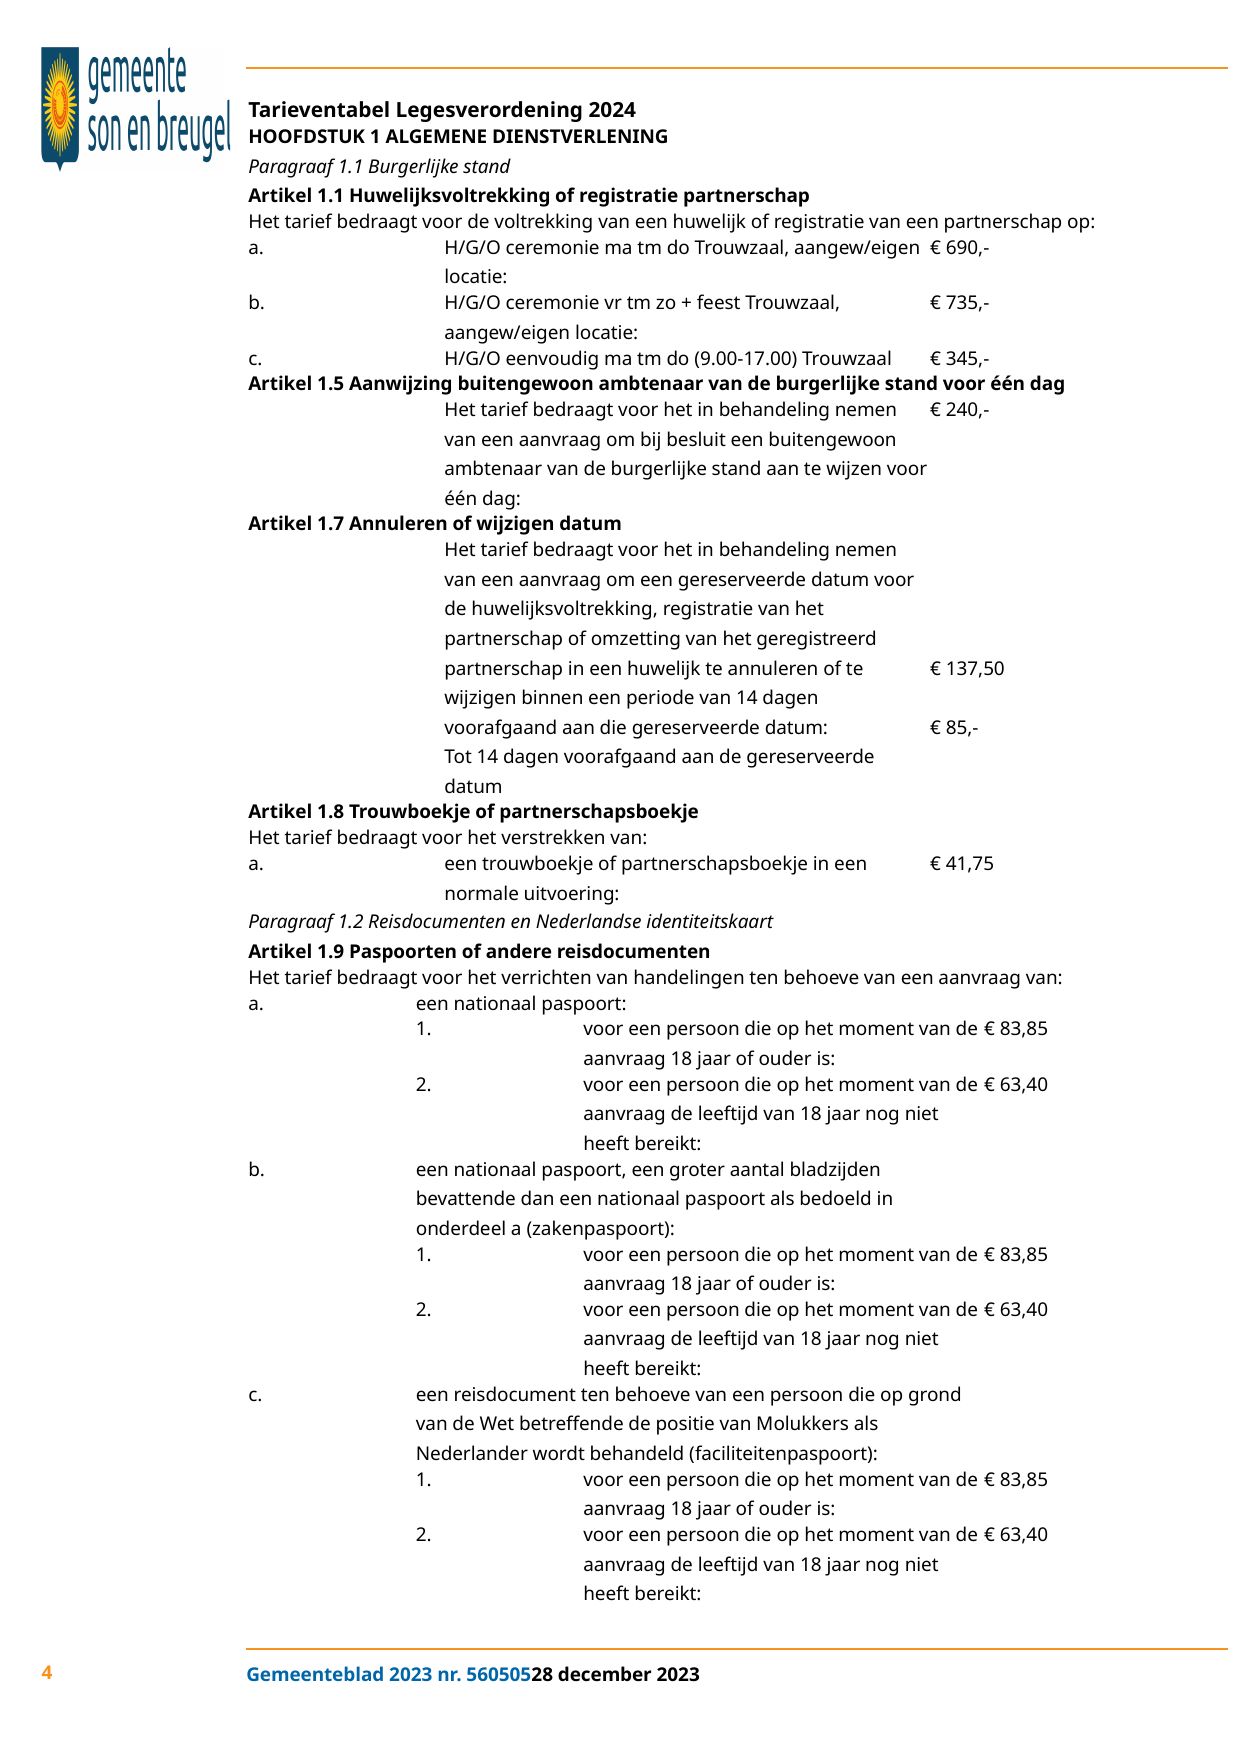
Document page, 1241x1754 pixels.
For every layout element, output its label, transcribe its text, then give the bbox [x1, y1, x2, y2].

table_cell [248, 396, 444, 511]
table_cell € 83,85 [984, 1016, 1152, 1071]
table_cell € 735,- [930, 289, 1152, 345]
table_cell voor een persoon die op het moment van de aanvraag 18 jaar of ouder is: [583, 1016, 984, 1071]
table_cell a. [248, 234, 444, 289]
picture [41, 47, 231, 172]
table_cell 1. [416, 1466, 583, 1521]
table_cell [984, 1156, 1152, 1241]
table_cell [248, 1071, 416, 1156]
table_cell c. [248, 1381, 416, 1466]
table_cell [248, 1466, 416, 1521]
table_header Artikel 1.1 Huwelijksvoltrekking of registratie partnerschap [248, 183, 1152, 208]
table_cell € 63,40 [984, 1521, 1152, 1606]
table_cell 2. [416, 1521, 583, 1606]
table_cell [984, 1381, 1152, 1466]
table_cell een trouwboekje of partnerschapsboekje in een normale uitvoering: [444, 850, 930, 906]
table_cell Artikel 1.7 Annuleren of wijzigen datum [248, 511, 1152, 536]
table_cell € 345,- [930, 345, 1152, 370]
table_cell Het tarief bedraagt voor de voltrekking van een huwelijk of registratie van een partnerschap op: [248, 208, 1152, 234]
table_cell H/G/O ceremonie vr tm zo + feest Trouwzaal, aangew/eigen locatie: [444, 289, 930, 345]
text HOOFDSTUK 1 ALGEMENE DIENSTVERLENING [248, 123, 1152, 149]
table_cell H/G/O ceremonie ma tm do Trouwzaal, aangew/eigen locatie: [444, 234, 930, 289]
table_cell een reisdocument ten behoeve van een persoon die op grond van de Wet betreffende de positie van Molukkers als Nederlander wordt behandeld (faciliteitenpaspoort): [416, 1381, 984, 1466]
table_cell c. [248, 345, 444, 370]
text Paragraaf 1.1 Burgerlijke stand [248, 153, 1152, 179]
table_cell € 240,- [930, 396, 1152, 511]
table_cell [984, 990, 1152, 1016]
table_cell 2. [416, 1296, 583, 1381]
table_cell € 63,40 [984, 1071, 1152, 1156]
table_cell Het tarief bedraagt voor het verstrekken van: [248, 825, 1152, 850]
table_cell een nationaal paspoort: [416, 990, 984, 1016]
text Paragraaf 1.2 Reisdocumenten en Nederlandse identiteitskaart [248, 909, 1152, 934]
table_cell 1. [416, 1016, 583, 1071]
table_cell Artikel 1.5 Aanwijzing buitengewoon ambtenaar van de burgerlijke stand voor één dag [248, 370, 1152, 396]
table_cell H/G/O eenvoudig ma tm do (9.00-17.00) Trouwzaal [444, 345, 930, 370]
table_cell voor een persoon die op het moment van de aanvraag de leeftijd van 18 jaar nog niet heeft bereikt: [583, 1071, 984, 1156]
table_cell [248, 1296, 416, 1381]
table_cell voor een persoon die op het moment van de aanvraag 18 jaar of ouder is: [583, 1466, 984, 1521]
table_header Artikel 1.9 Paspoorten of andere reisdocumenten [248, 939, 1152, 964]
table_cell b. [248, 1156, 416, 1241]
table_cell Het tarief bedraagt voor het verrichten van handelingen ten behoeve van een aanvraag van: [248, 964, 1152, 990]
table_cell € 137,50 € 85,- [930, 536, 1152, 799]
table_cell b. [248, 289, 444, 345]
table_cell een nationaal paspoort, een groter aantal bladzijden bevattende dan een nationaal paspoort als bedoeld in onderdeel a (zakenpaspoort): [416, 1156, 984, 1241]
table_cell 2. [416, 1071, 583, 1156]
table_cell a. [248, 850, 444, 906]
table_cell [248, 1016, 416, 1071]
table_cell € 83,85 [984, 1466, 1152, 1521]
table_cell Het tarief bedraagt voor het in behandeling nemen van een aanvraag om bij besluit een buitengewoon ambtenaar van de burgerlijke stand aan te wijzen voor één dag: [444, 396, 930, 511]
table_cell [248, 1521, 416, 1606]
table_cell voor een persoon die op het moment van de aanvraag 18 jaar of ouder is: [583, 1241, 984, 1296]
table_cell a. [248, 990, 416, 1016]
table_cell € 63,40 [984, 1296, 1152, 1381]
text Tarieventabel Legesverordening 2024 [248, 95, 1152, 123]
table_cell [248, 536, 444, 799]
table_cell [248, 1241, 416, 1296]
table_cell Artikel 1.8 Trouwboekje of partnerschapsboekje [248, 799, 1152, 824]
table_cell Het tarief bedraagt voor het in behandeling nemen van een aanvraag om een gereserveerde datum voor de huwelijksvoltrekking, registratie van het partnerschap of omzetting van het geregistreerd partnerschap in een huwelijk te annuleren of te wijzigen binnen een periode van 14 dagen voorafgaand aan die gereserveerde datum: Tot 14 dagen voorafgaand aan de gereserveerde datum [444, 536, 930, 799]
table_cell voor een persoon die op het moment van de aanvraag de leeftijd van 18 jaar nog niet heeft bereikt: [583, 1296, 984, 1381]
table_cell € 83,85 [984, 1241, 1152, 1296]
table_cell voor een persoon die op het moment van de aanvraag de leeftijd van 18 jaar nog niet heeft bereikt: [583, 1521, 984, 1606]
table_cell € 41,75 [930, 850, 1152, 906]
table_cell € 690,- [930, 234, 1152, 289]
table_cell 1. [416, 1241, 583, 1296]
